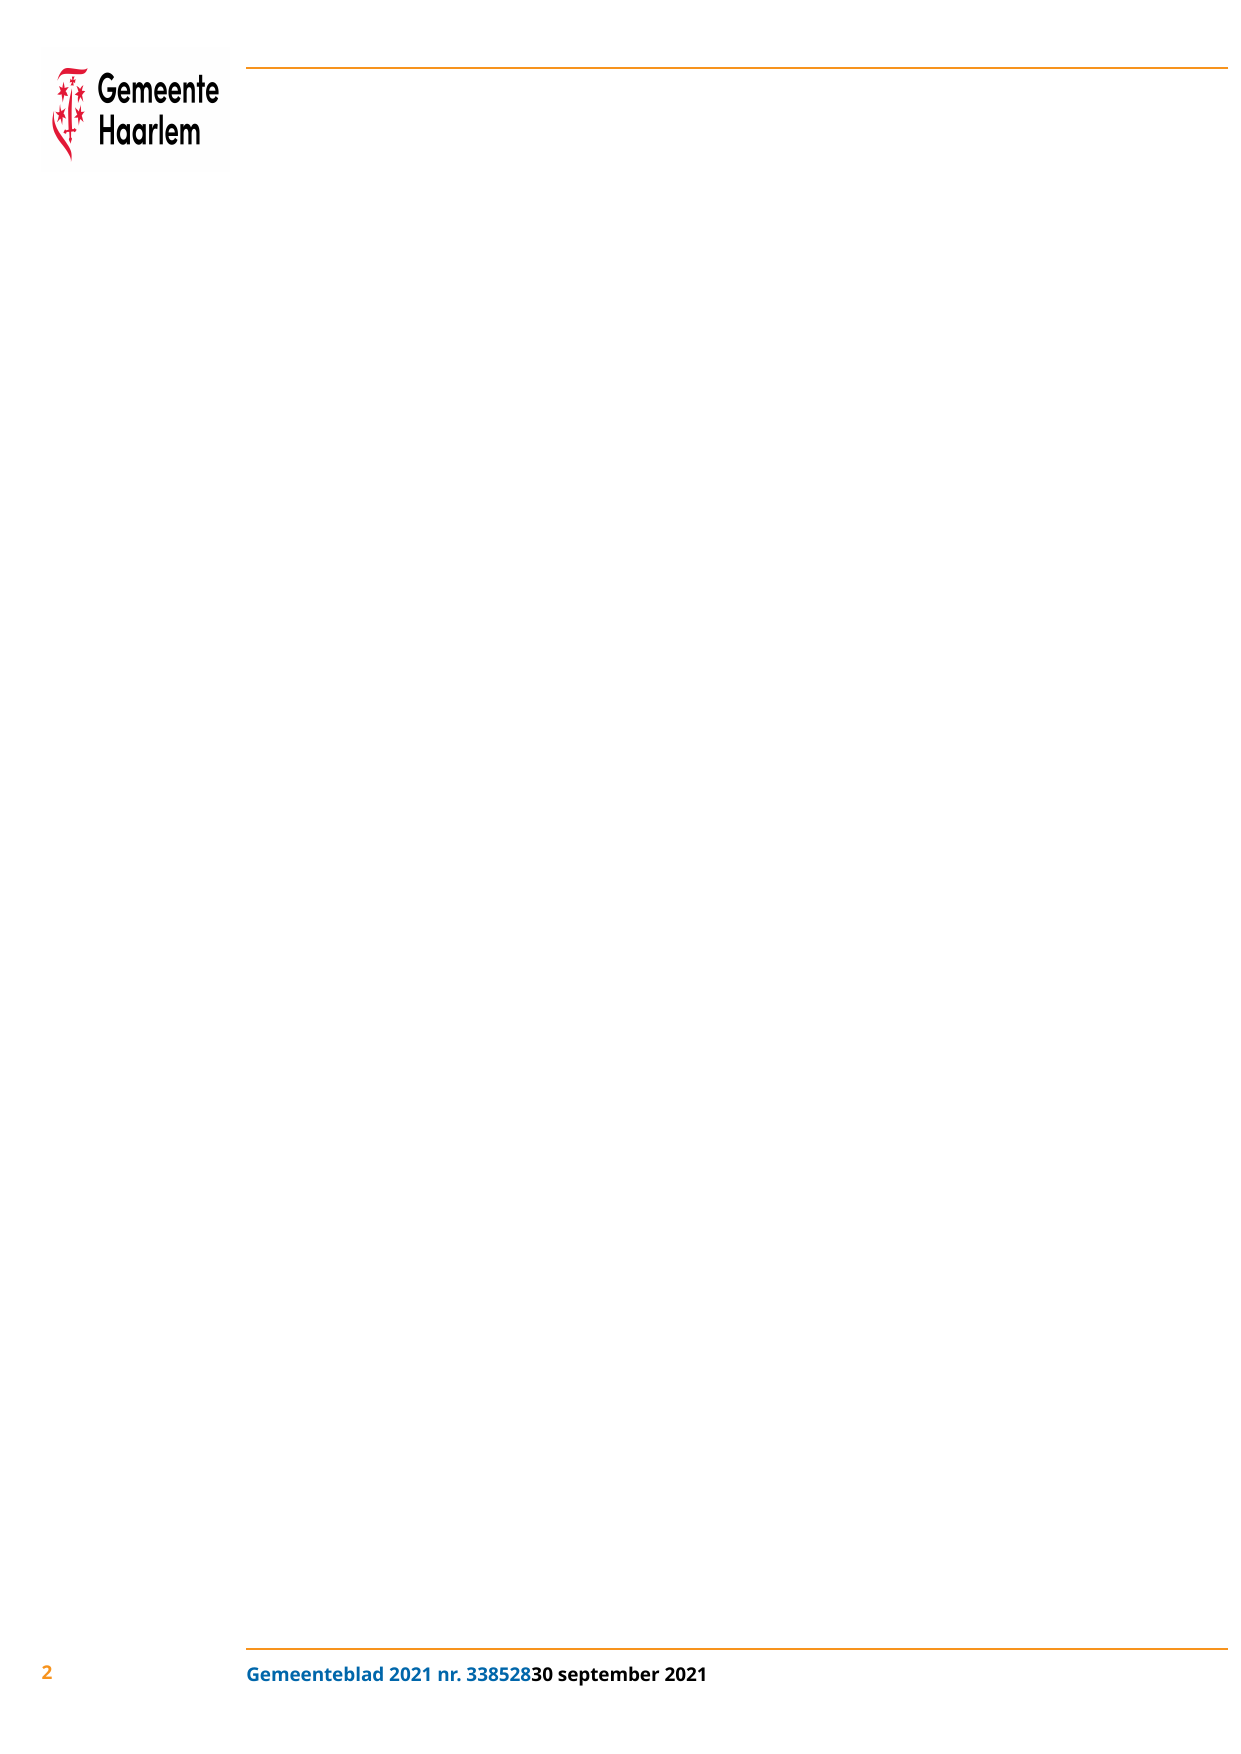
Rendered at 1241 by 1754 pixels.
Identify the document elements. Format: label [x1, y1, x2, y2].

picture [41, 47, 231, 172]
